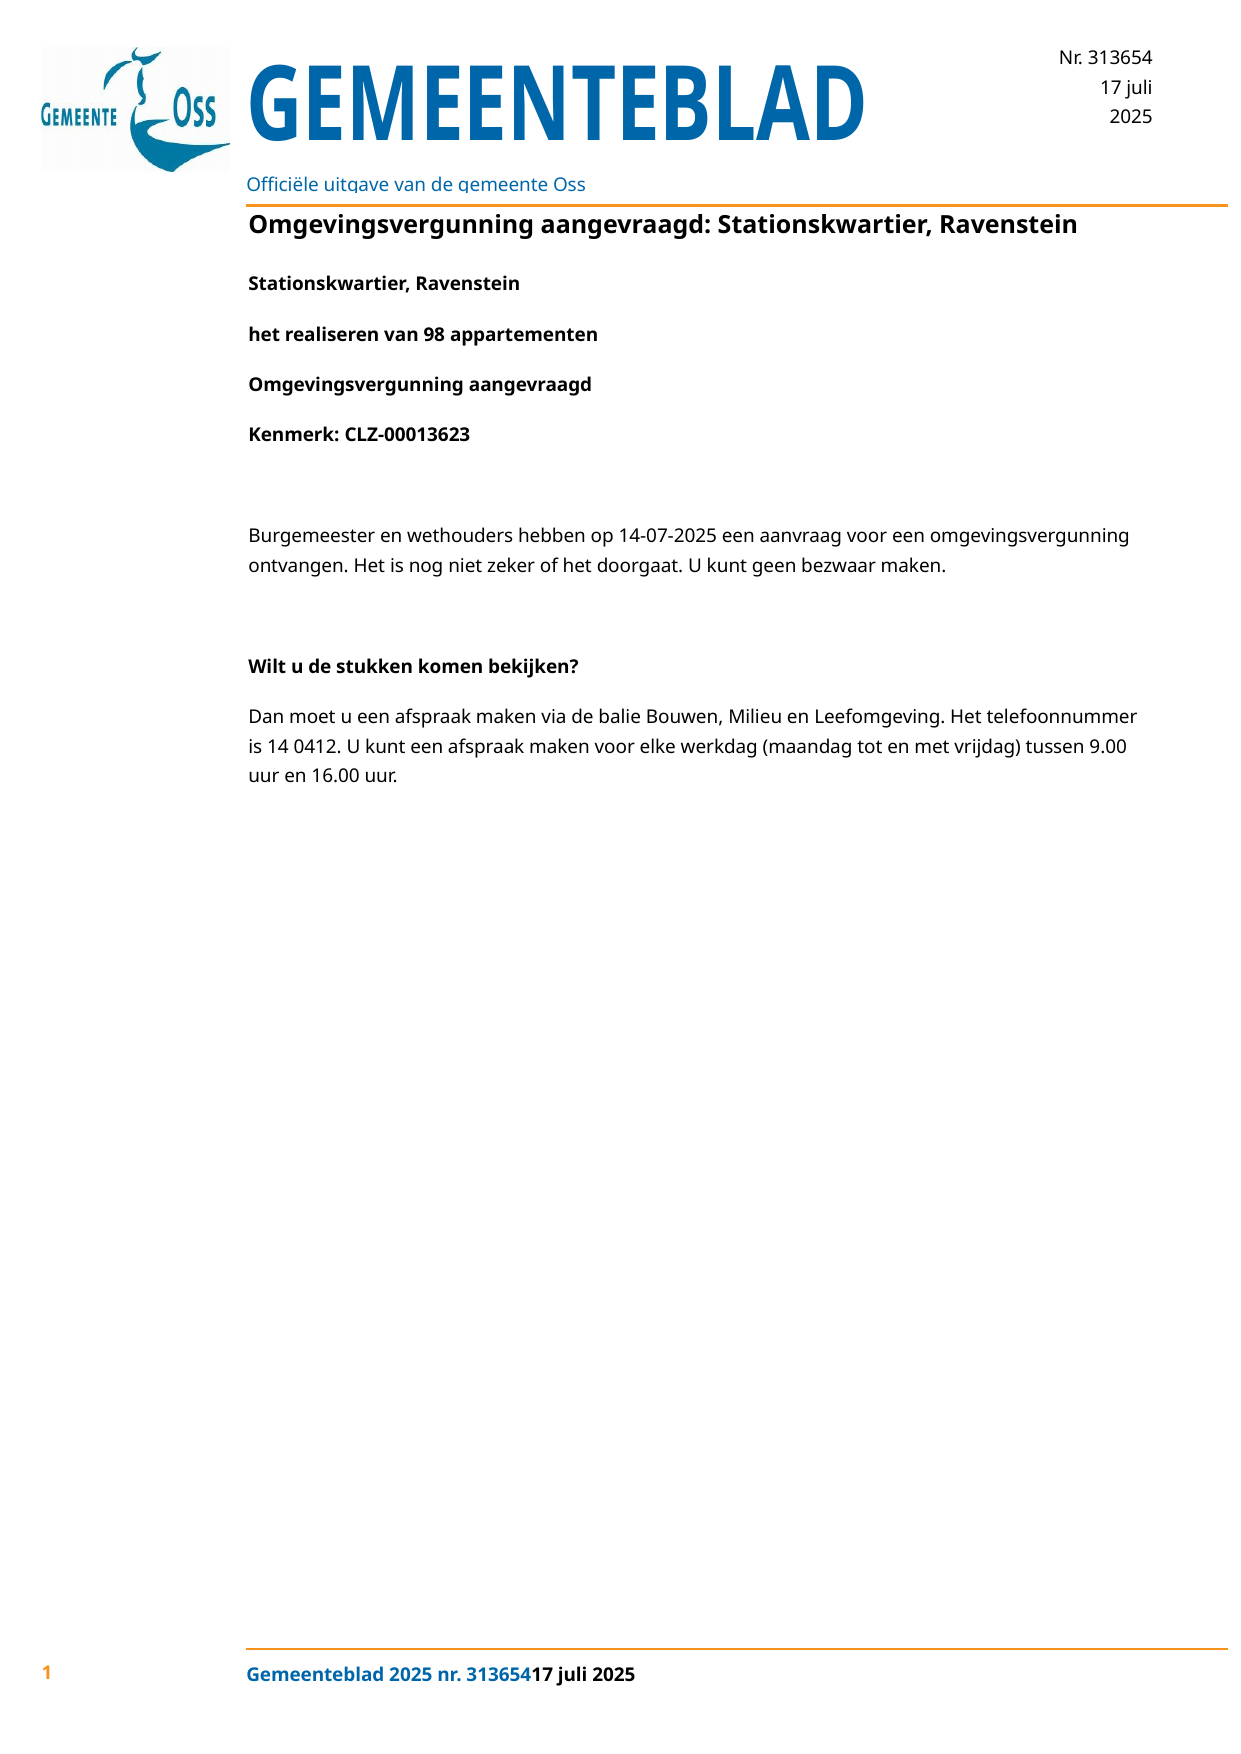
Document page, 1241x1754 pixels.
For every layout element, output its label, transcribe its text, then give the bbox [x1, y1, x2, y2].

text Kenmerk: CLZ-00013623 [248, 422, 1152, 447]
text Wilt u de stukken komen bekijken? [248, 653, 1152, 678]
text het realiseren van 98 appartementen [248, 321, 1152, 346]
text Dan moet u een afspraak maken via de balie Bouwen, Milieu en Leefomgeving. Het telefoonnummer is 14 0412. U kunt een afspraak maken voor elke werkdag (maandag tot en met vrijdag) tussen 9.00 uur en 16.00 uur. [248, 703, 1152, 788]
text Stationskwartier, Ravenstein [248, 270, 1152, 296]
text Burgemeester en wethouders hebben op 14-07-2025 een aanvraag voor een omgevingsvergunning ontvangen. Het is nog niet zeker of het doorgaat. U kunt geen bezwaar maken. [248, 522, 1152, 578]
text Omgevingsvergunning aangevraagd [248, 371, 1152, 397]
text Omgevingsvergunning aangevraagd: Stationskwartier, Ravenstein [248, 207, 1152, 241]
picture [41, 47, 231, 172]
